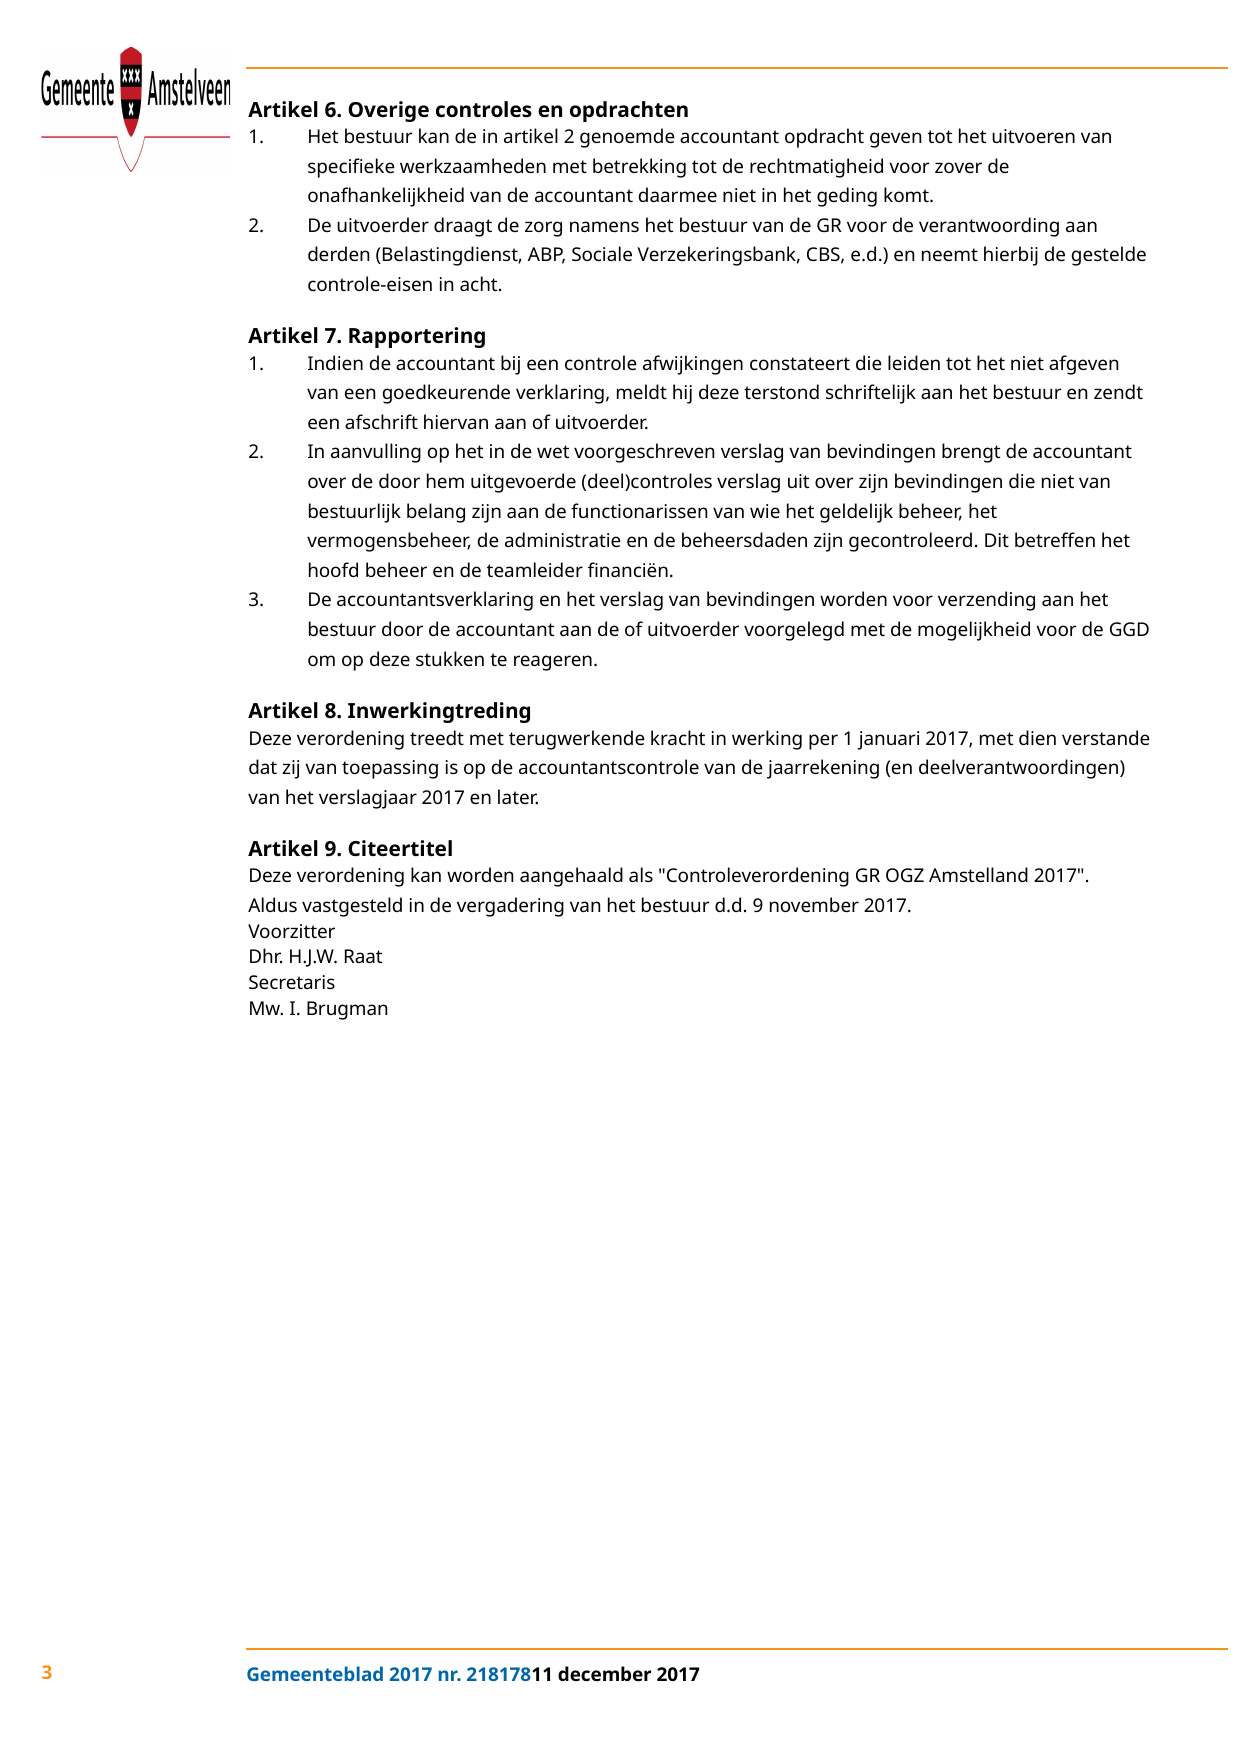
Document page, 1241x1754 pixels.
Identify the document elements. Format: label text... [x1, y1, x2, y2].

text Artikel 9. Citeertitel [248, 834, 1152, 863]
text Mw. I. Brugman [248, 995, 1152, 1021]
list De accountantsverklaring en het verslag van bevindingen worden voor verzending aan het bestuur door de accountant aan de of uitvoerder voorgelegd met de mogelijkheid voor de GGD om op deze stukken te reageren. [248, 587, 1152, 672]
text Artikel 7. Rapportering [248, 322, 1152, 350]
text Aldus vastgesteld in de vergadering van het bestuur d.d. 9 november 2017. [248, 892, 1152, 918]
list In aanvulling op het in de wet voorgeschreven verslag van bevindingen brengt de accountant over de door hem uitgevoerde (deel)controles verslag uit over zijn bevindingen die niet van bestuurlijk belang zijn aan de functionarissen van wie het geldelijk beheer, het vermogensbeheer, de administratie en de beheersdaden zijn gecontroleerd. Dit betreffen het hoofd beheer en de teamleider financiën. [248, 439, 1152, 583]
text Artikel 6. Overige controles en opdrachten [248, 95, 1152, 123]
list De uitvoerder draagt de zorg namens het bestuur van de GR voor de verantwoording aan derden (Belastingdienst, ABP, Sociale Verzekeringsbank, CBS, e.d.) en neemt hierbij de gestelde controle-eisen in acht. [248, 212, 1152, 297]
text Secretaris [248, 969, 1152, 995]
list Het bestuur kan de in artikel 2 genoemde accountant opdracht geven tot het uitvoeren van specifieke werkzaamheden met betrekking tot de rechtmatigheid voor zover de onafhankelijkheid van de accountant daarmee niet in het geding komt. [248, 123, 1152, 208]
text Dhr. H.J.W. Raat [248, 944, 1152, 969]
picture [41, 47, 231, 172]
text Deze verordening kan worden aangehaald als "Controleverordening GR OGZ Amstelland 2017". [248, 863, 1152, 888]
text Artikel 8. Inwerkingtreding [248, 696, 1152, 725]
text Voorzitter [248, 918, 1152, 944]
text Deze verordening treedt met terugwerkende kracht in werking per 1 januari 2017, met dien verstande dat zij van toepassing is op de accountantscontrole van de jaarrekening (en deelverantwoordingen) van het verslagjaar 2017 en later. [248, 725, 1152, 809]
list Indien de accountant bij een controle afwijkingen constateert die leiden tot het niet afgeven van een goedkeurende verklaring, meldt hij deze terstond schriftelijk aan het bestuur en zendt een afschrift hiervan aan of uitvoerder. [248, 350, 1152, 435]
